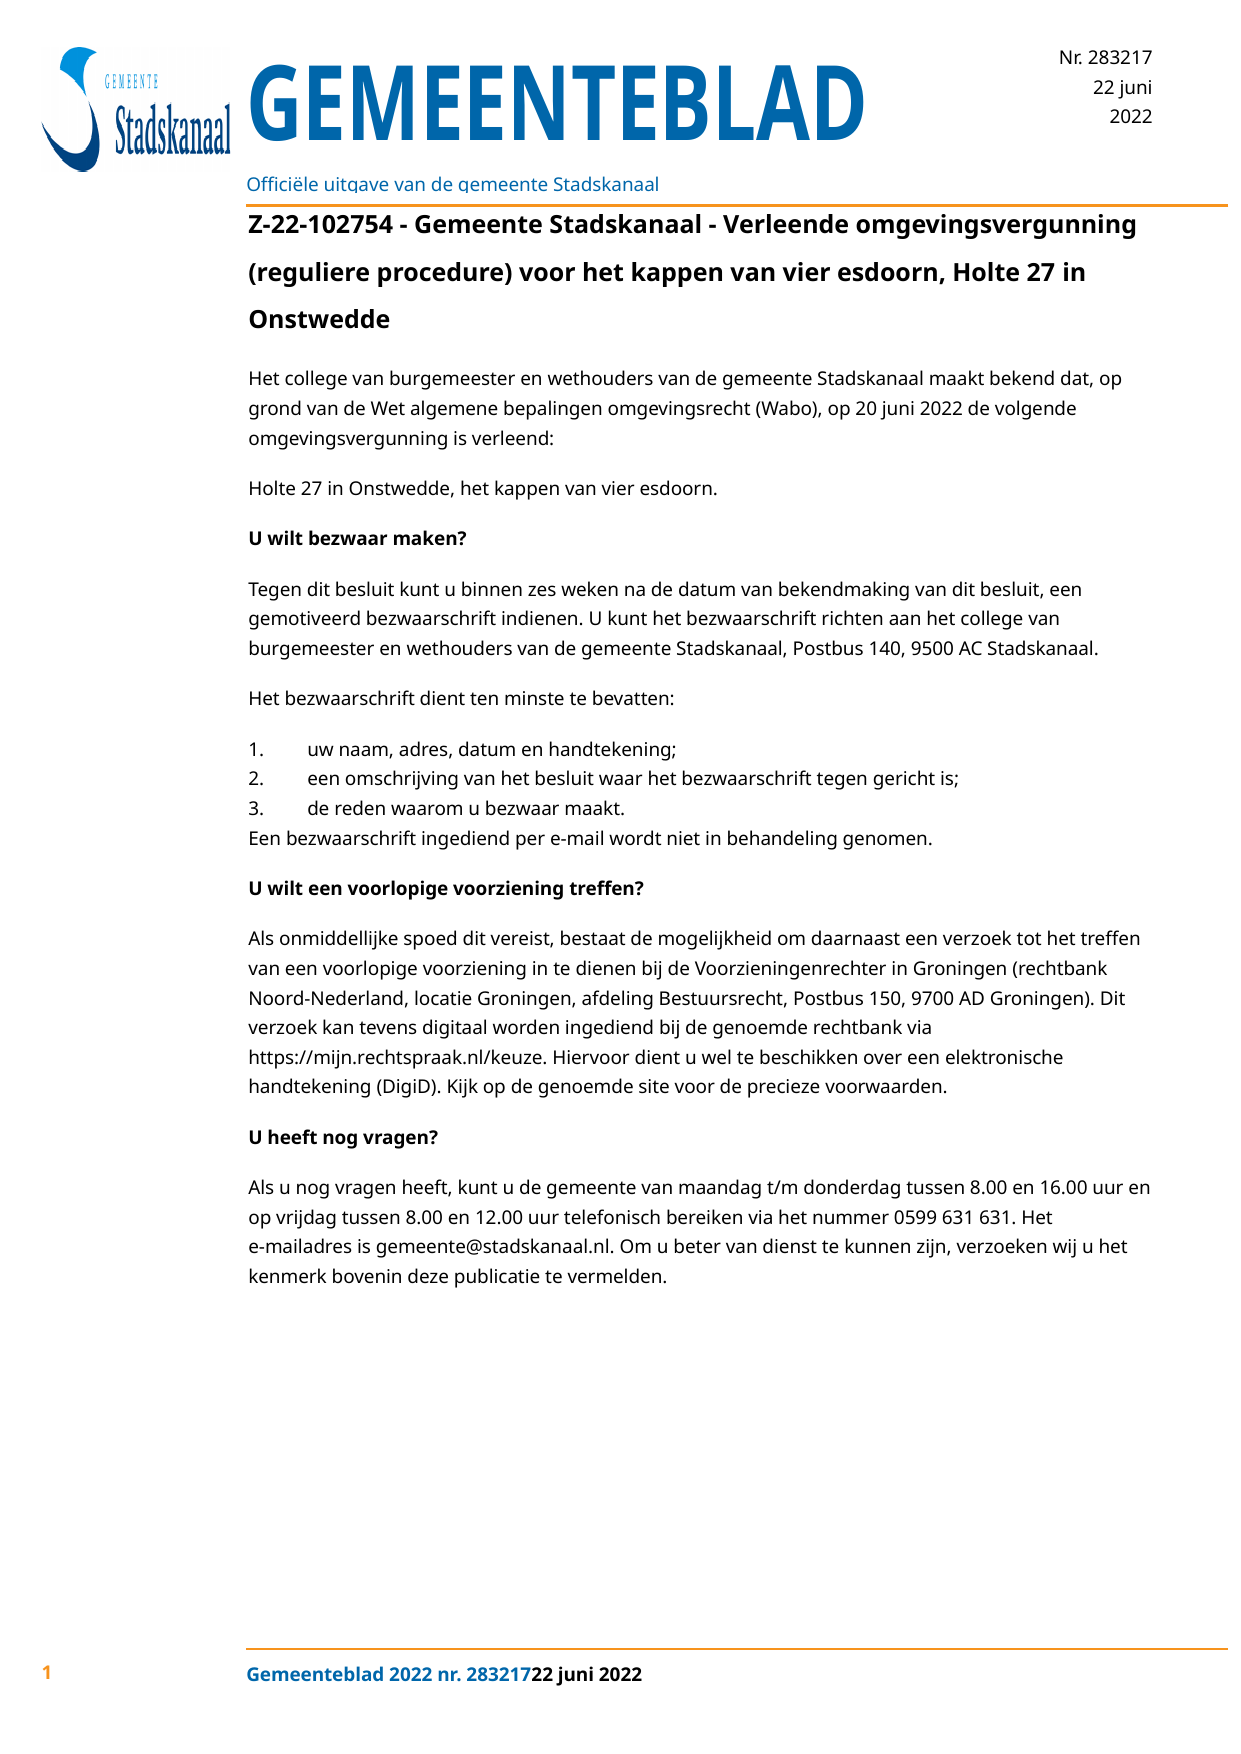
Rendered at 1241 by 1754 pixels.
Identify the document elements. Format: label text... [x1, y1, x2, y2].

text Een bezwaarschrift ingediend per e-mail wordt niet in behandeling genomen. [248, 825, 1152, 850]
text U heeft nog vragen? [248, 1124, 1152, 1149]
text Z-22-102754 - Gemeente Stadskanaal - Verleende omgevingsvergunning (reguliere procedure) voor het kappen van vier esdoorn, Holte 27 in Onstwedde [248, 207, 1152, 336]
picture [41, 47, 231, 172]
text Als onmiddellijke spoed dit vereist, bestaat de mogelijkheid om daarnaast een verzoek tot het treffen van een voorlopige voorziening in te dienen bij de Voorzieningenrechter in Groningen (rechtbank Noord-Nederland, locatie Groningen, afdeling Bestuursrecht, Postbus 150, 9700 AD Groningen). Dit verzoek kan tevens digitaal worden ingediend bij de genoemde rechtbank via https://mijn.rechtspraak.nl/keuze. Hiervoor dient u wel te beschikken over een elektronische handtekening (DigiD). Kijk op de genoemde site voor de precieze voorwaarden. [248, 926, 1152, 1099]
text Het college van burgemeester en wethouders van de gemeente Stadskanaal maakt bekend dat, op grond van de Wet algemene bepalingen omgevingsrecht (Wabo), op 20 juni 2022 de volgende omgevingsvergunning is verleend: [248, 366, 1152, 450]
text Holte 27 in Onstwedde, het kappen van vier esdoorn. [248, 475, 1152, 501]
text U wilt een voorlopige voorziening treffen? [248, 875, 1152, 901]
text Als u nog vragen heeft, kunt u de gemeente van maandag t/m donderdag tussen 8.00 en 16.00 uur en op vrijdag tussen 8.00 en 12.00 uur telefonisch bereiken via het nummer 0599 631 631. Het e‑mailadres is gemeente@stadskanaal.nl. Om u beter van dienst te kunnen zijn, verzoeken wij u het kenmerk bovenin deze publicatie te vermelden. [248, 1174, 1152, 1289]
text U wilt bezwaar maken? [248, 526, 1152, 551]
text Het bezwaarschrift dient ten minste te bevatten: [248, 686, 1152, 711]
list uw naam, adres, datum en handtekening; [248, 736, 1152, 762]
list de reden waarom u bezwaar maakt. [248, 795, 1152, 821]
list een omschrijving van het besluit waar het bezwaarschrift tegen gericht is; [248, 766, 1152, 791]
text Tegen dit besluit kunt u binnen zes weken na de datum van bekendmaking van dit besluit, een gemotiveerd bezwaarschrift indienen. U kunt het bezwaarschrift richten aan het college van burgemeester en wethouders van de gemeente Stadskanaal, Postbus 140, 9500 AC Stadskanaal. [248, 576, 1152, 661]
